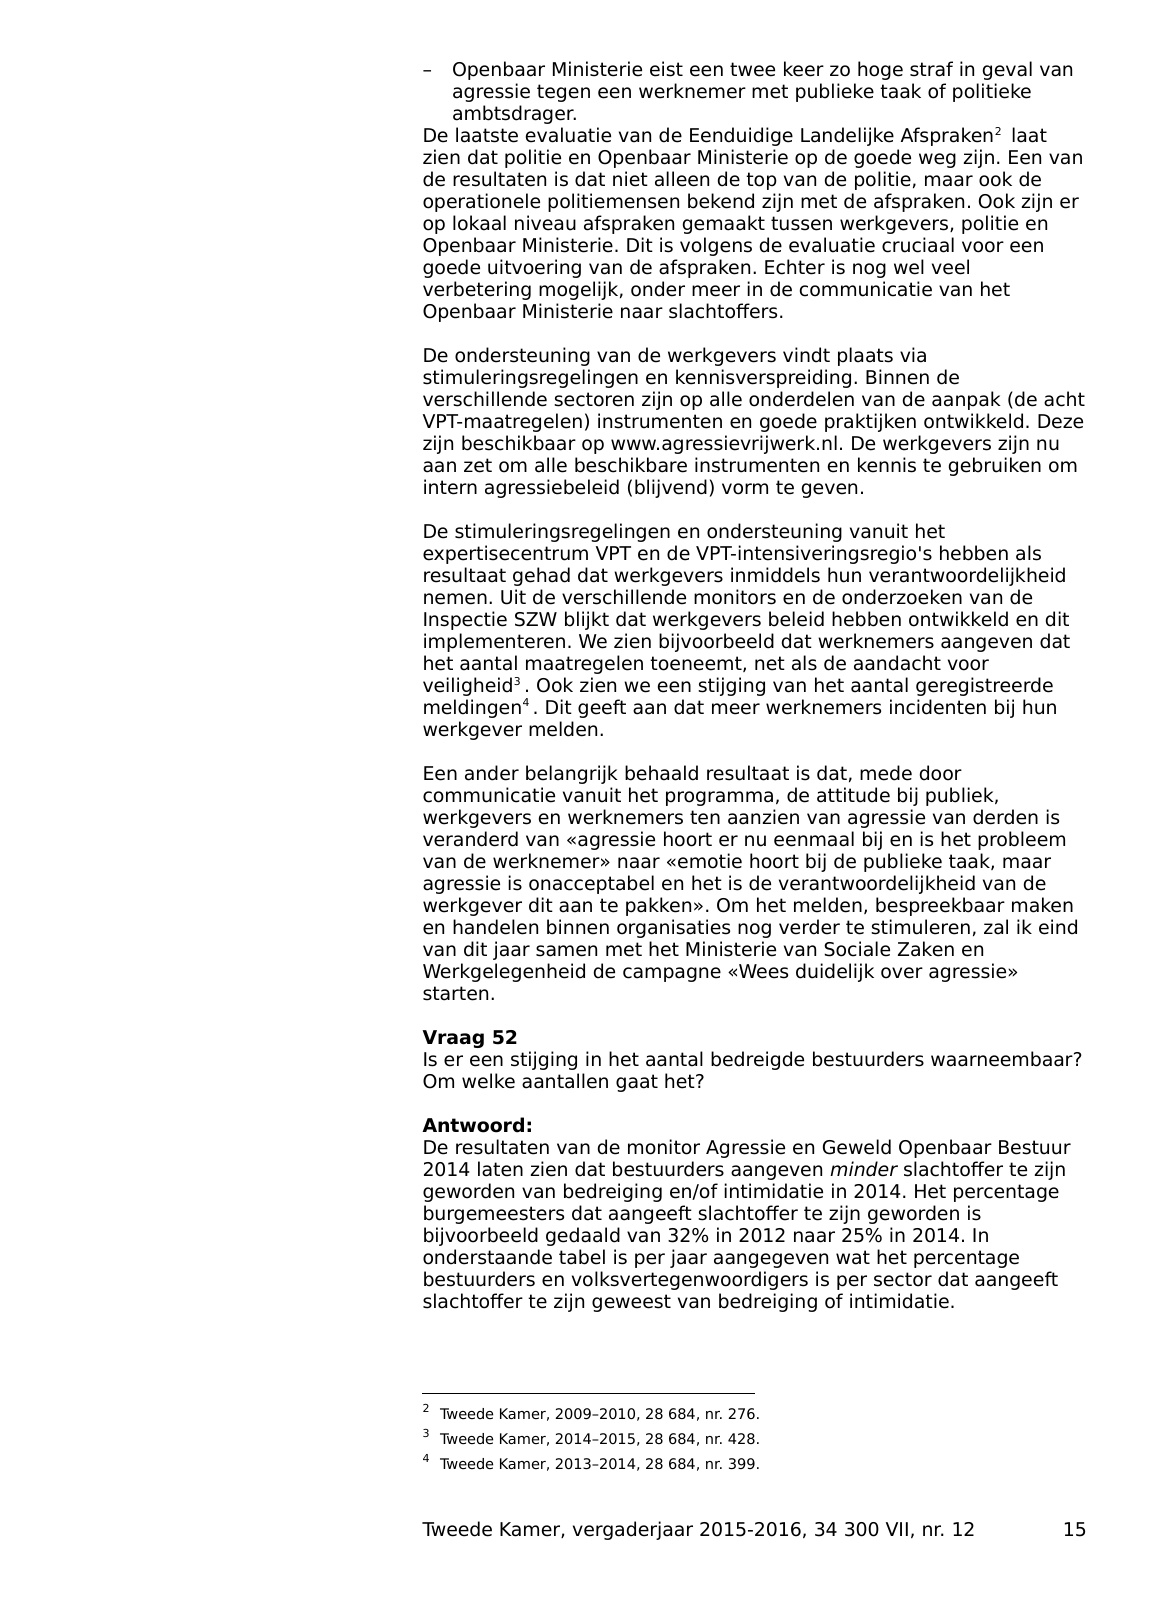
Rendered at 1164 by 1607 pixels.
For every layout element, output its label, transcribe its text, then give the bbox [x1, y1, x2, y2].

text De stimuleringsregelingen en ondersteuning vanuit het expertisecentrum VPT en de VPT-intensiveringsregio's hebben als resultaat gehad dat werkgevers inmiddels hun verantwoordelijkheid nemen. Uit de verschillende monitors en de onderzoeken van de Inspectie SZW blijkt dat werkgevers beleid hebben ontwikkeld en dit implementeren. We zien bijvoorbeeld dat werknemers aangeven dat het aantal maatregelen toeneemt, net als de aandacht voor veiligheid. Ook zien we een stijging van het aantal geregistreerde meldingen. Dit geeft aan dat meer werknemers incidenten bij hun werkgever melden. [422, 521, 1087, 741]
text De laatste evaluatie van de Eenduidige Landelijke Afspraken laat zien dat politie en Openbaar Ministerie op de goede weg zijn. Een van de resultaten is dat niet alleen de top van de politie, maar ook de operationele politiemensen bekend zijn met de afspraken. Ook zijn er op lokaal niveau afspraken gemaakt tussen werkgevers, politie en Openbaar Ministerie. Dit is volgens de evaluatie cruciaal voor een goede uitvoering van de afspraken. Echter is nog wel veel verbetering mogelijk, onder meer in de communicatie van het Openbaar Ministerie naar slachtoffers. [422, 125, 1087, 323]
text Tweede Kamer, 2009–2010, 28 684, nr. 276. [422, 1402, 1087, 1424]
text Tweede Kamer, 2014–2015, 28 684, nr. 428. [422, 1427, 1087, 1449]
text De resultaten van de monitor Agressie en Geweld Openbaar Bestuur 2014 laten zien dat bestuurders aangeven minder slachtoffer te zijn geworden van bedreiging en/of intimidatie in 2014. Het percentage burgemeesters dat aangeeft slachtoffer te zijn geworden is bijvoorbeeld gedaald van 32% in 2012 naar 25% in 2014. In onderstaande tabel is per jaar aangegeven wat het percentage bestuurders en volksvertegenwoordigers is per sector dat aangeeft slachtoffer te zijn geweest van bedreiging of intimidatie. [422, 1137, 1087, 1313]
text De ondersteuning van de werkgevers vindt plaats via stimuleringsregelingen en kennisverspreiding. Binnen de verschillende sectoren zijn op alle onderdelen van de aanpak (de acht VPT-maatregelen) instrumenten en goede praktijken ontwikkeld. Deze zijn beschikbaar op www.agressievrijwerk.nl. De werkgevers zijn nu aan zet om alle beschikbare instrumenten en kennis te gebruiken om intern agressiebeleid (blijvend) vorm te geven. [422, 345, 1087, 499]
text Vraag 52 [422, 1027, 1087, 1049]
text Een ander belangrijk behaald resultaat is dat, mede door communicatie vanuit het programma, de attitude bij publiek, werkgevers en werknemers ten aanzien van agressie van derden is veranderd van «agressie hoort er nu eenmaal bij en is het probleem van de werknemer» naar «emotie hoort bij de publieke taak, maar agressie is onacceptabel en het is de verantwoordelijkheid van de werkgever dit aan te pakken». Om het melden, bespreekbaar maken en handelen binnen organisaties nog verder te stimuleren, zal ik eind van dit jaar samen met het Ministerie van Sociale Zaken en Werkgelegenheid de campagne «Wees duidelijk over agressie» starten. [422, 763, 1087, 1005]
text Antwoord: [422, 1115, 1087, 1137]
text – Openbaar Ministerie eist een twee keer zo hoge straf in geval van agressie tegen een werknemer met publieke taak of politieke ambtsdrager. [422, 59, 1087, 125]
text Is er een stijging in het aantal bedreigde bestuurders waarneembaar? Om welke aantallen gaat het? [422, 1049, 1087, 1093]
text Tweede Kamer, 2013–2014, 28 684, nr. 399. [422, 1452, 1087, 1474]
